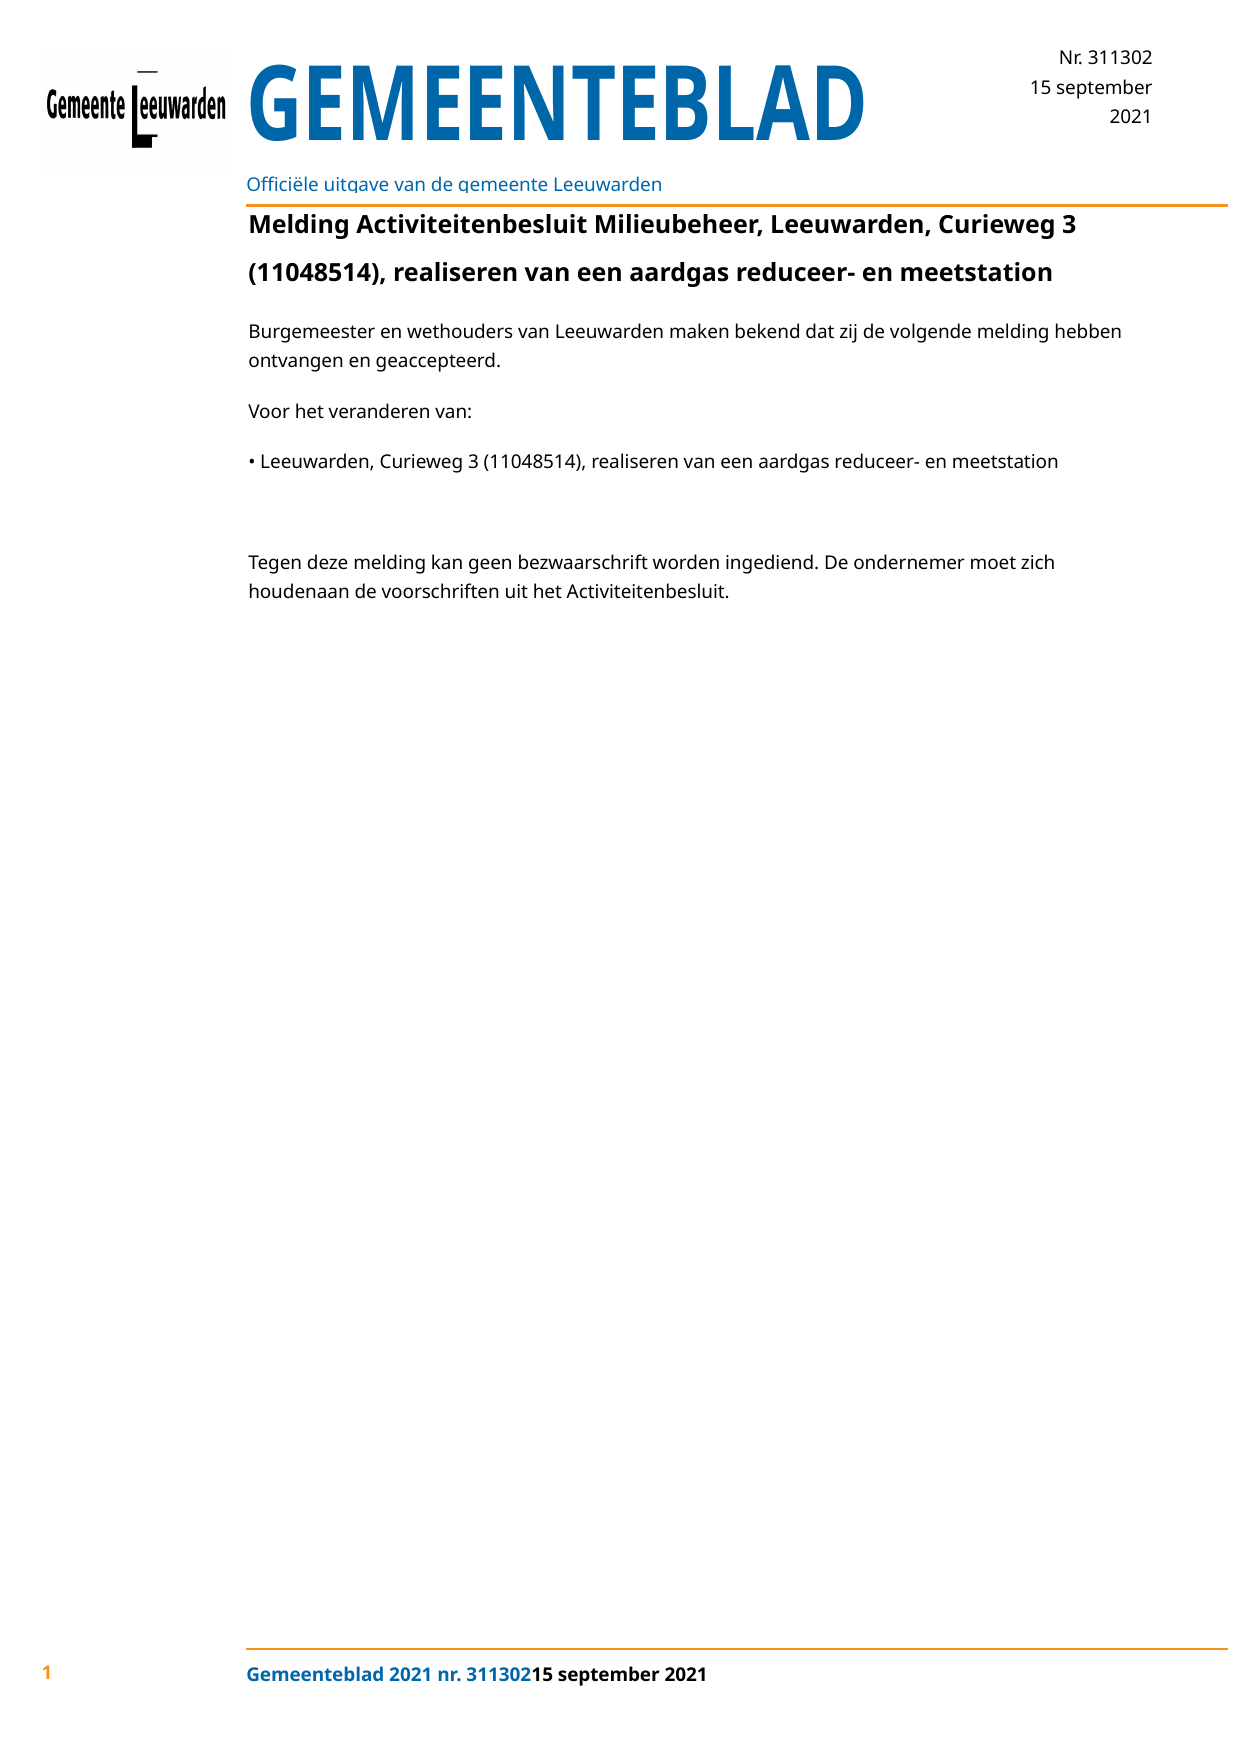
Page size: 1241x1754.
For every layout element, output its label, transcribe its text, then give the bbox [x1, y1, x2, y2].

text Voor het veranderen van: [248, 398, 1152, 424]
text Burgemeester en wethouders van Leeuwarden maken bekend dat zij de volgende melding hebben ontvangen en geaccepteerd. [248, 318, 1152, 373]
text Melding Activiteitenbesluit Milieubeheer, Leeuwarden, Curieweg 3 (11048514), realiseren van een aardgas reduceer- en meetstation [248, 207, 1152, 288]
text Tegen deze melding kan geen bezwaarschrift worden ingediend. De ondernemer moet zich houdenaan de voorschriften uit het Activiteitenbesluit. [248, 549, 1152, 604]
text • Leeuwarden, Curieweg 3 (11048514), realiseren van een aardgas reduceer- en meetstation [248, 448, 1152, 474]
picture [41, 47, 231, 172]
